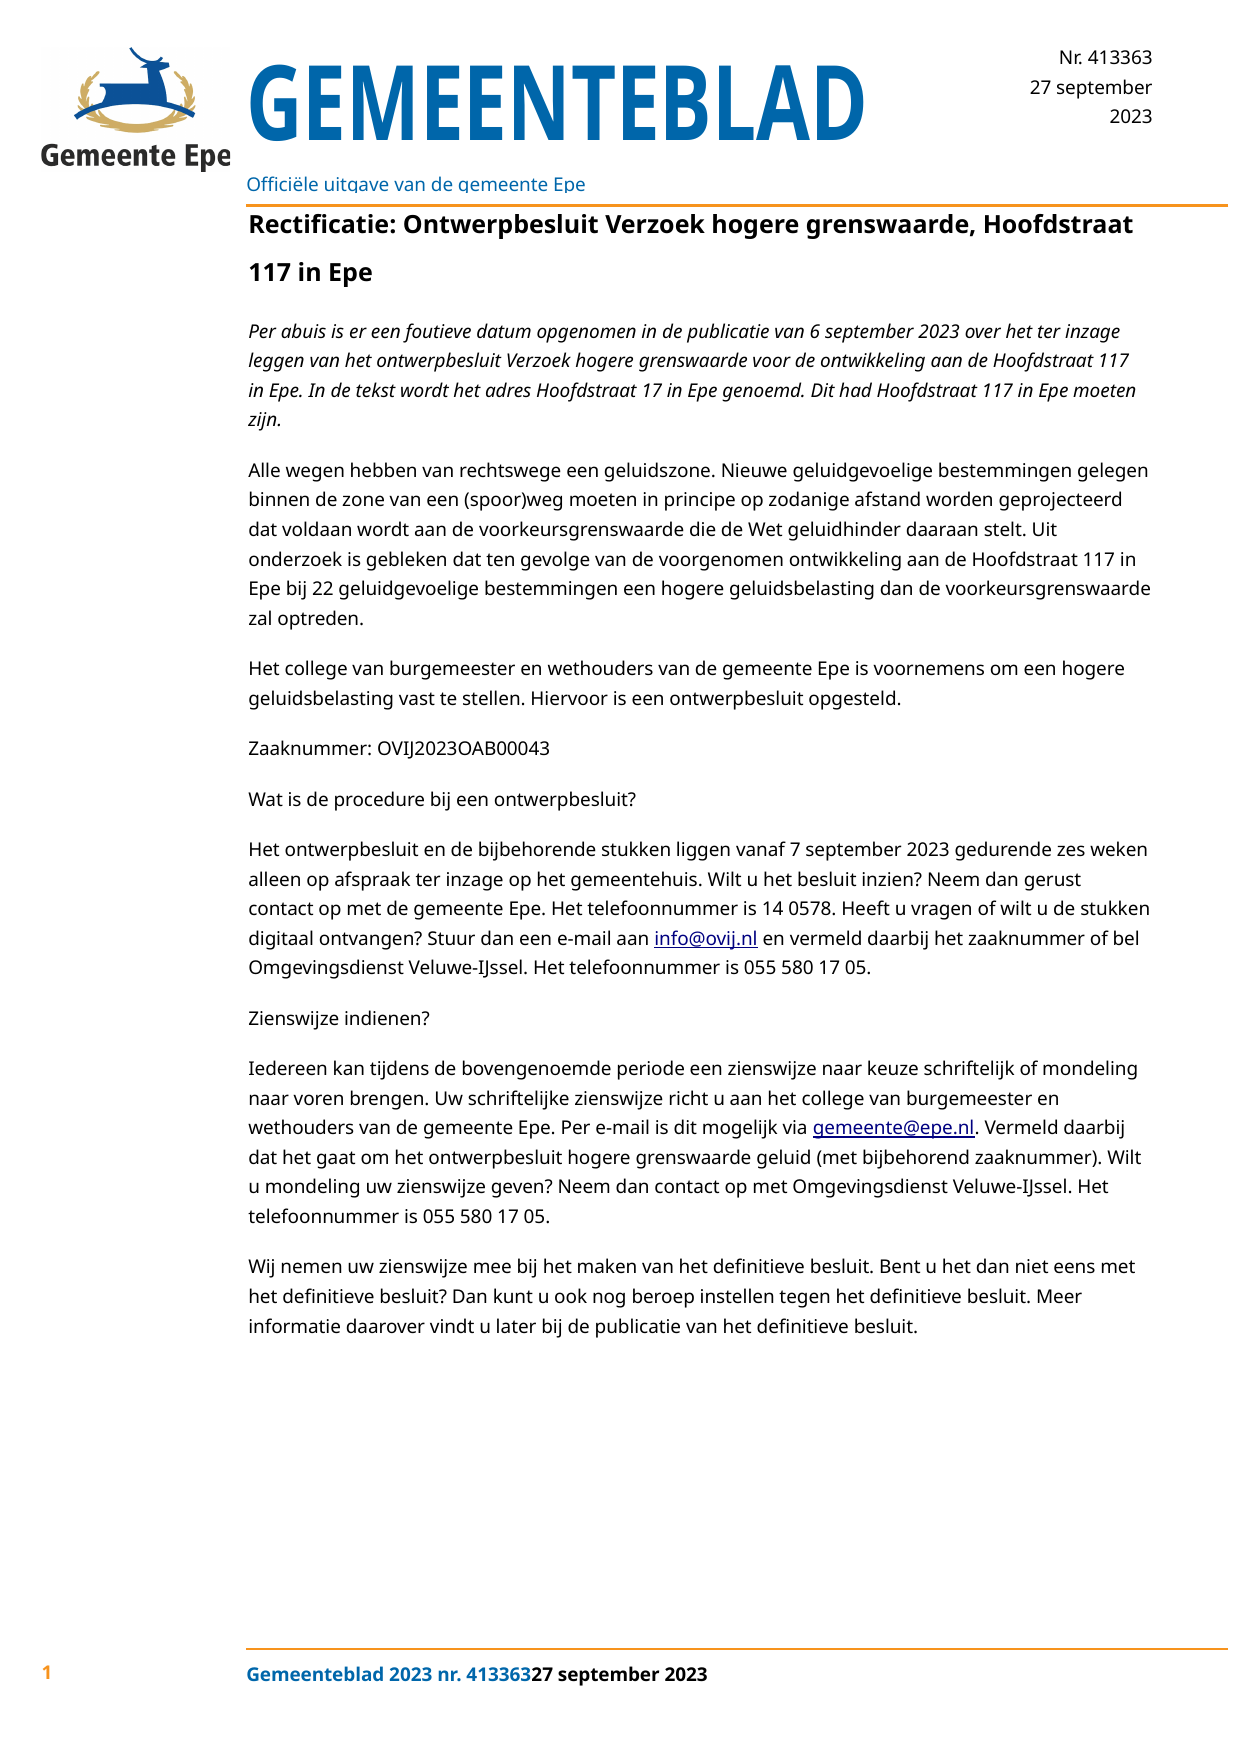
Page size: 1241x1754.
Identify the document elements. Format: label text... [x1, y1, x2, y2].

text Wat is de procedure bij een ontwerpbesluit? [248, 786, 1152, 812]
text Zaaknummer: OVIJ2023OAB00043 [248, 735, 1152, 761]
text Wij nemen uw zienswijze mee bij het maken van het definitieve besluit. Bent u het dan niet eens met het definitieve besluit? Dan kunt u ook nog beroep instellen tegen het definitieve besluit. Meer informatie daarover vindt u later bij de publicatie van het definitieve besluit. [248, 1254, 1152, 1339]
picture [41, 47, 231, 172]
text Iedereen kan tijdens de bovengenoemde periode een zienswijze naar keuze schriftelijk of mondeling naar voren brengen. Uw schriftelijke zienswijze richt u aan het college van burgemeester en wethouders van de gemeente Epe. Per e-mail is dit mogelijk via gemeente@epe.nl. Vermeld daarbij dat het gaat om het ontwerpbesluit hogere grenswaarde geluid (met bijbehorend zaaknummer). Wilt u mondeling uw zienswijze geven? Neem dan contact op met Omgevingsdienst Veluwe-IJssel. Het telefoonnummer is 055 580 17 05. [248, 1055, 1152, 1229]
text Zienswijze indienen? [248, 1005, 1152, 1031]
text Alle wegen hebben van rechtswege een geluidszone. Nieuwe geluidgevoelige bestemmingen gelegen binnen de zone van een (spoor)weg moeten in principe op zodanige afstand worden geprojecteerd dat voldaan wordt aan de voorkeursgrenswaarde die de Wet geluidhinder daaraan stelt. Uit onderzoek is gebleken dat ten gevolge van de voorgenomen ontwikkeling aan de Hoofdstraat 117 in Epe bij 22 geluidgevoelige bestemmingen een hogere geluidsbelasting dan de voorkeursgrenswaarde zal optreden. [248, 457, 1152, 631]
text Rectificatie: Ontwerpbesluit Verzoek hogere grenswaarde, Hoofdstraat 117 in Epe [248, 207, 1152, 288]
text Het ontwerpbesluit en de bijbehorende stukken liggen vanaf 7 september 2023 gedurende zes weken alleen op afspraak ter inzage op het gemeentehuis. Wilt u het besluit inzien? Neem dan gerust contact op met de gemeente Epe. Het telefoonnummer is 14 0578. Heeft u vragen of wilt u de stukken digitaal ontvangen? Stuur dan een e-mail aan info@ovij.nl en vermeld daarbij het zaaknummer of bel Omgevingsdienst Veluwe-IJssel. Het telefoonnummer is 055 580 17 05. [248, 836, 1152, 980]
text Per abuis is er een foutieve datum opgenomen in de publicatie van 6 september 2023 over het ter inzage leggen van het ontwerpbesluit Verzoek hogere grenswaarde voor de ontwikkeling aan de Hoofdstraat 117 in Epe. In de tekst wordt het adres Hoofdstraat 17 in Epe genoemd. Dit had Hoofdstraat 117 in Epe moeten zijn. [248, 318, 1152, 432]
text Het college van burgemeester en wethouders van de gemeente Epe is voornemens om een hogere geluidsbelasting vast te stellen. Hiervoor is een ontwerpbesluit opgesteld. [248, 655, 1152, 711]
